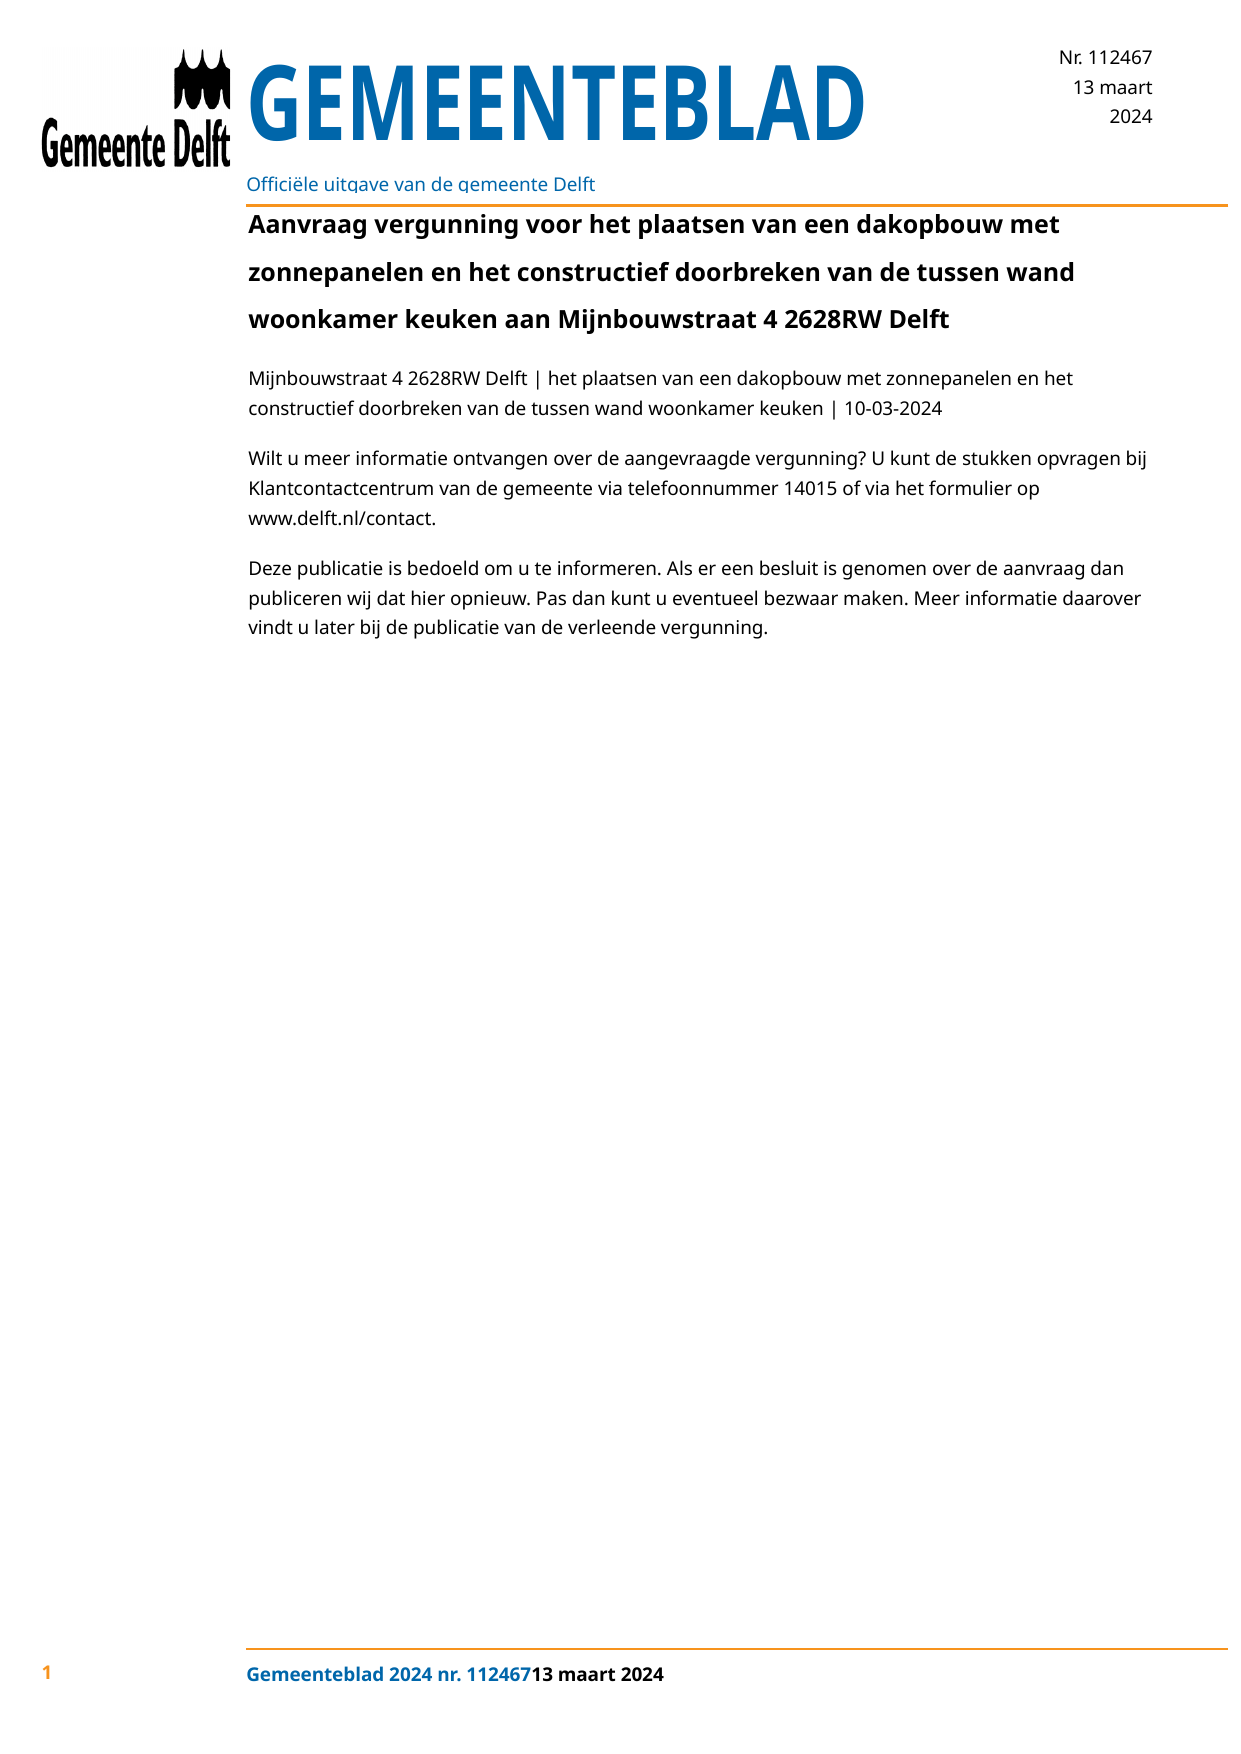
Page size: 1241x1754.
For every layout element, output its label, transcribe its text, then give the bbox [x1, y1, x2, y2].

text Mijnbouwstraat 4 2628RW Delft | het plaatsen van een dakopbouw met zonnepanelen en het constructief doorbreken van de tussen wand woonkamer keuken | 10-03-2024 [248, 366, 1152, 421]
text Deze publicatie is bedoeld om u te informeren. Als er een besluit is genomen over de aanvraag dan publiceren wij dat hier opnieuw. Pas dan kunt u eventueel bezwaar maken. Meer informatie daarover vindt u later bij de publicatie van de verleende vergunning. [248, 555, 1152, 640]
text Aanvraag vergunning voor het plaatsen van een dakopbouw met zonnepanelen en het constructief doorbreken van de tussen wand woonkamer keuken aan Mijnbouwstraat 4 2628RW Delft [248, 207, 1152, 336]
picture [41, 47, 231, 172]
text Wilt u meer informatie ontvangen over de aangevraagde vergunning? U kunt de stukken opvragen bij Klantcontactcentrum van de gemeente via telefoonnummer 14015 of via het formulier op www.delft.nl/contact. [248, 446, 1152, 530]
